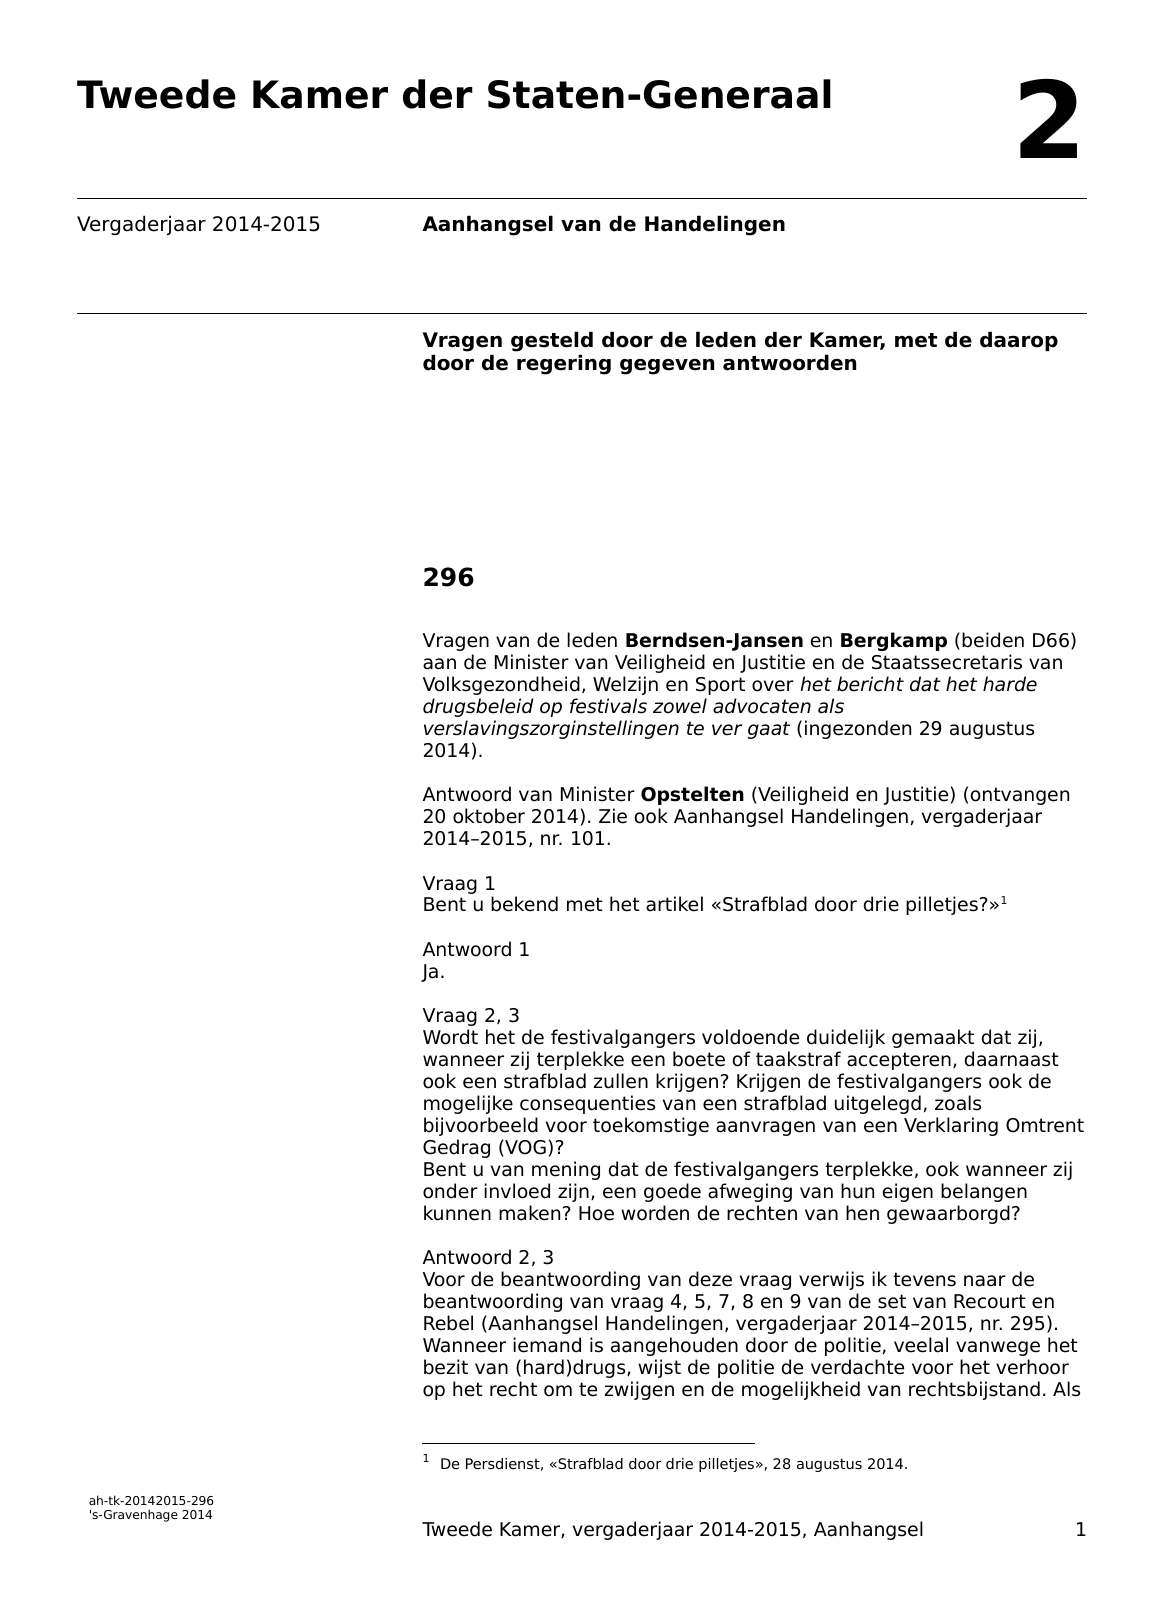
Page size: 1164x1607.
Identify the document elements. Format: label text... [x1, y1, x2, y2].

text 296 [422, 563, 1087, 592]
table_cell Aanhangsel van de Handelingen [422, 199, 1087, 313]
text Bent u van mening dat de festivalgangers terplekke, ook wanneer zij onder invloed zijn, een goede afweging van hun eigen belangen kunnen maken? Hoe worden de rechten van hen gewaarborgd? [422, 1158, 1087, 1224]
table_cell Vergaderjaar 2014-2015 [77, 199, 422, 313]
table_header Tweede Kamer der Staten-Generaal [77, 59, 886, 198]
text Vragen van de leden Berndsen-Jansen en Bergkamp (beiden D66) aan de Minister van Veiligheid en Justitie en de Staatssecretaris van Volksgezondheid, Welzijn en Sport over het bericht dat het harde drugsbeleid op festivals zowel advocaten als verslavingszorginstellingen te ver gaat (ingezonden 29 augustus 2014). [422, 630, 1087, 762]
text Ja. [422, 961, 1087, 982]
table_cell [77, 314, 422, 375]
text Antwoord van Minister Opstelten (Veiligheid en Justitie) (ontvangen 20 oktober 2014). Zie ook Aanhangsel Handelingen, vergaderjaar 2014–2015, nr. 101. [422, 784, 1087, 850]
text Wordt het de festivalgangers voldoende duidelijk gemaakt dat zij, wanneer zij terplekke een boete of taakstraf accepteren, daarnaast ook een strafblad zullen krijgen? Krijgen de festivalgangers ook de mogelijke consequenties van een strafblad uitgelegd, zoals bijvoorbeeld voor toekomstige aanvragen van een Verklaring Omtrent Gedrag (VOG)? [422, 1027, 1087, 1158]
text ah-tk-20142015-296 [88, 1494, 323, 1508]
text Antwoord 1 [422, 938, 1087, 961]
text Vraag 1 [422, 872, 1087, 894]
text Antwoord 2, 3 [422, 1247, 1087, 1269]
table_header 2 [886, 59, 1087, 198]
table_cell Vragen gesteld door de leden der Kamer, met de daarop door de regering gegeven antwoorden [422, 314, 1087, 375]
text Bent u bekend met het artikel «Strafblad door drie pilletjes?» [422, 894, 1087, 916]
text 's-Gravenhage 2014 [88, 1508, 323, 1522]
text Voor de beantwoording van deze vraag verwijs ik tevens naar de beantwoording van vraag 4, 5, 7, 8 en 9 van de set van Recourt en Rebel (Aanhangsel Handelingen, vergaderjaar 2014–2015, nr. 295). [422, 1269, 1087, 1334]
text Vraag 2, 3 [422, 1005, 1087, 1027]
text De Persdienst, «Strafblad door drie pilletjes», 28 augustus 2014. [422, 1452, 1087, 1474]
text Wanneer iemand is aangehouden door de politie, veelal vanwege het bezit van (hard)drugs, wijst de politie de verdachte voor het verhoor op het recht om te zwijgen en de mogelijkheid van rechtsbijstand. Als [422, 1334, 1087, 1401]
